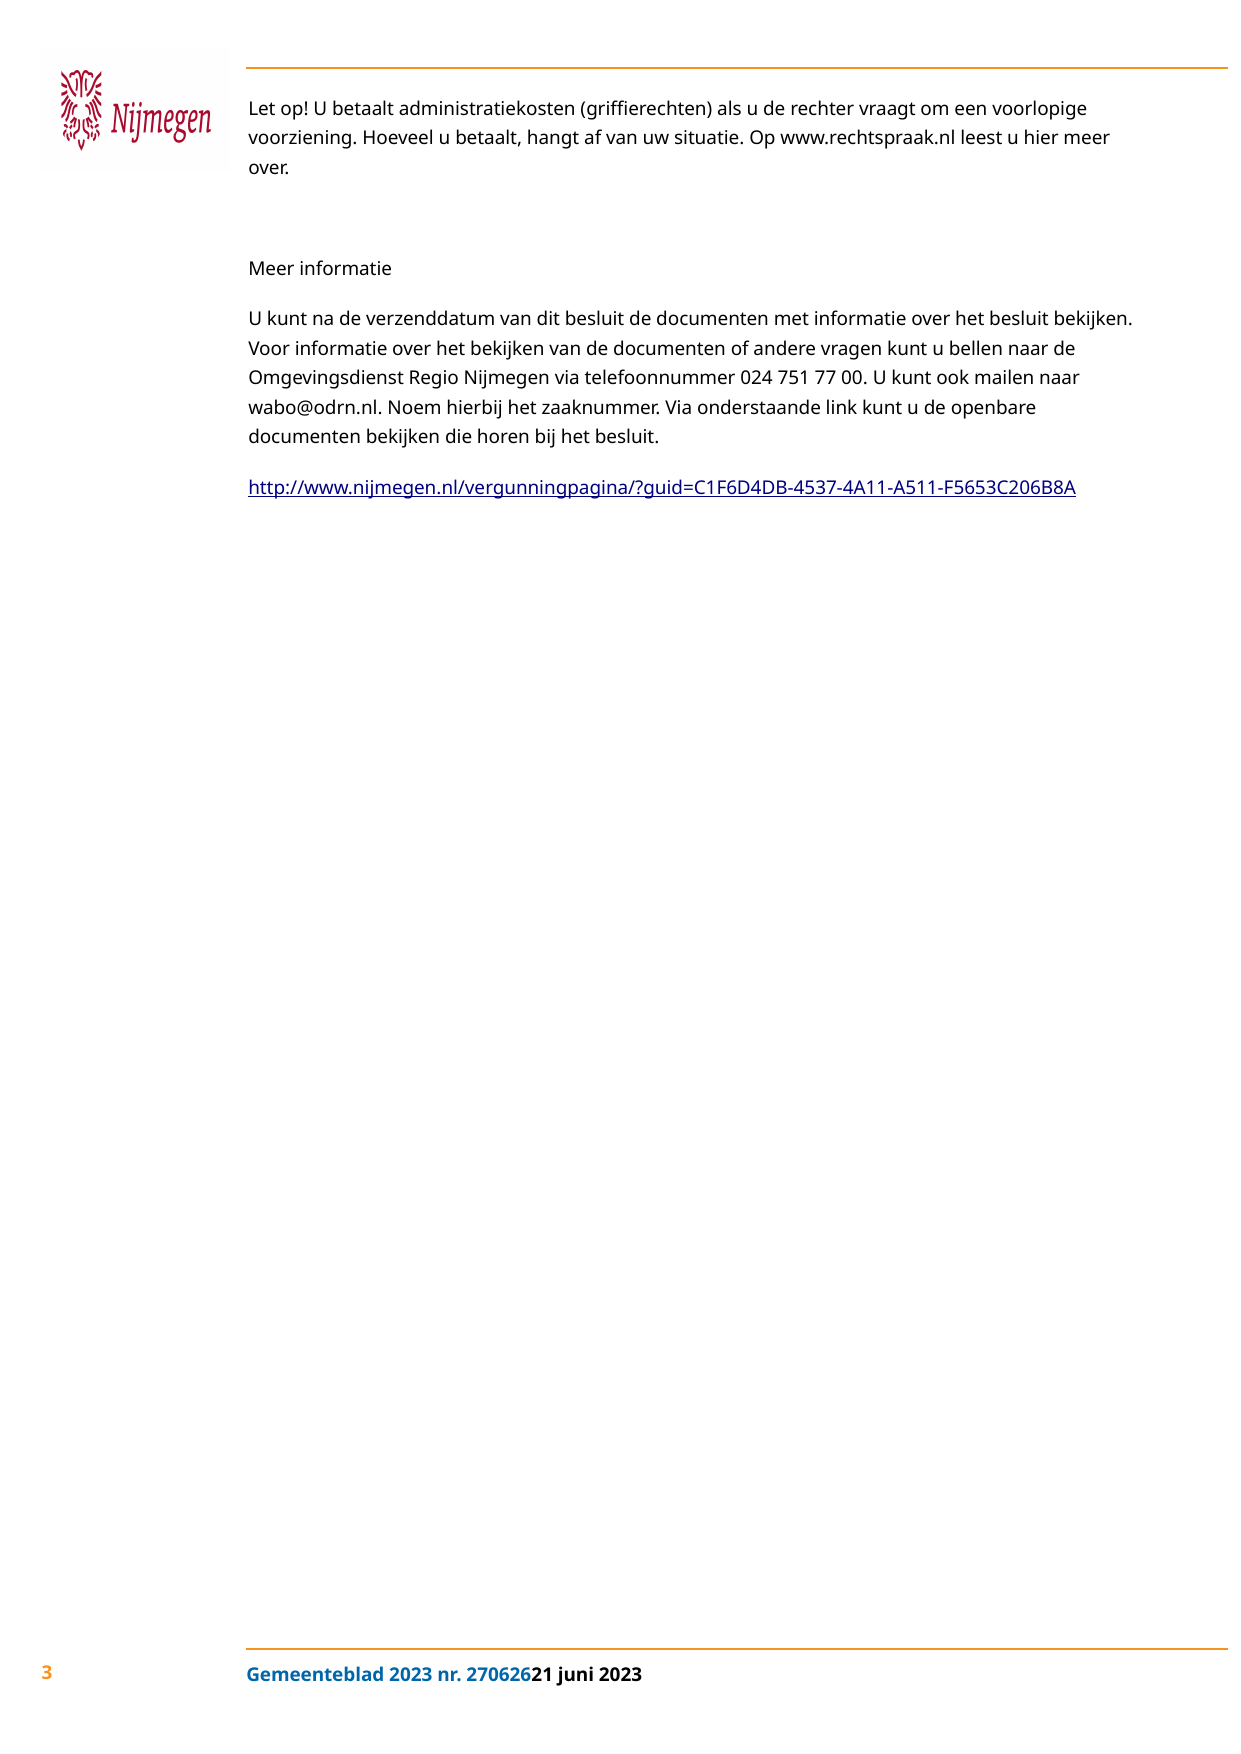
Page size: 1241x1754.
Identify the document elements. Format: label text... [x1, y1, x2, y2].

text Meer informatie [248, 255, 1152, 281]
text U kunt na de verzenddatum van dit besluit de documenten met informatie over het besluit bekijken. Voor informatie over het bekijken van de documenten of andere vragen kunt u bellen naar de Omgevingsdienst Regio Nijmegen via telefoonnummer 024 751 77 00. U kunt ook mailen naar wabo@odrn.nl. Noem hierbij het zaaknummer. Via onderstaande link kunt u de openbare documenten bekijken die horen bij het besluit. [248, 305, 1152, 449]
text Let op! U betaalt administratiekosten (griffierechten) als u de rechter vraagt om een voorlopige voorziening. Hoeveel u betaalt, hangt af van uw situatie. Op www.rechtspraak.nl leest u hier meer over. [248, 95, 1152, 180]
picture [41, 47, 231, 172]
text http://www.nijmegen.nl/vergunningpagina/?guid=C1F6D4DB-4537-4A11-A511-F5653C206B8A [248, 474, 1152, 500]
